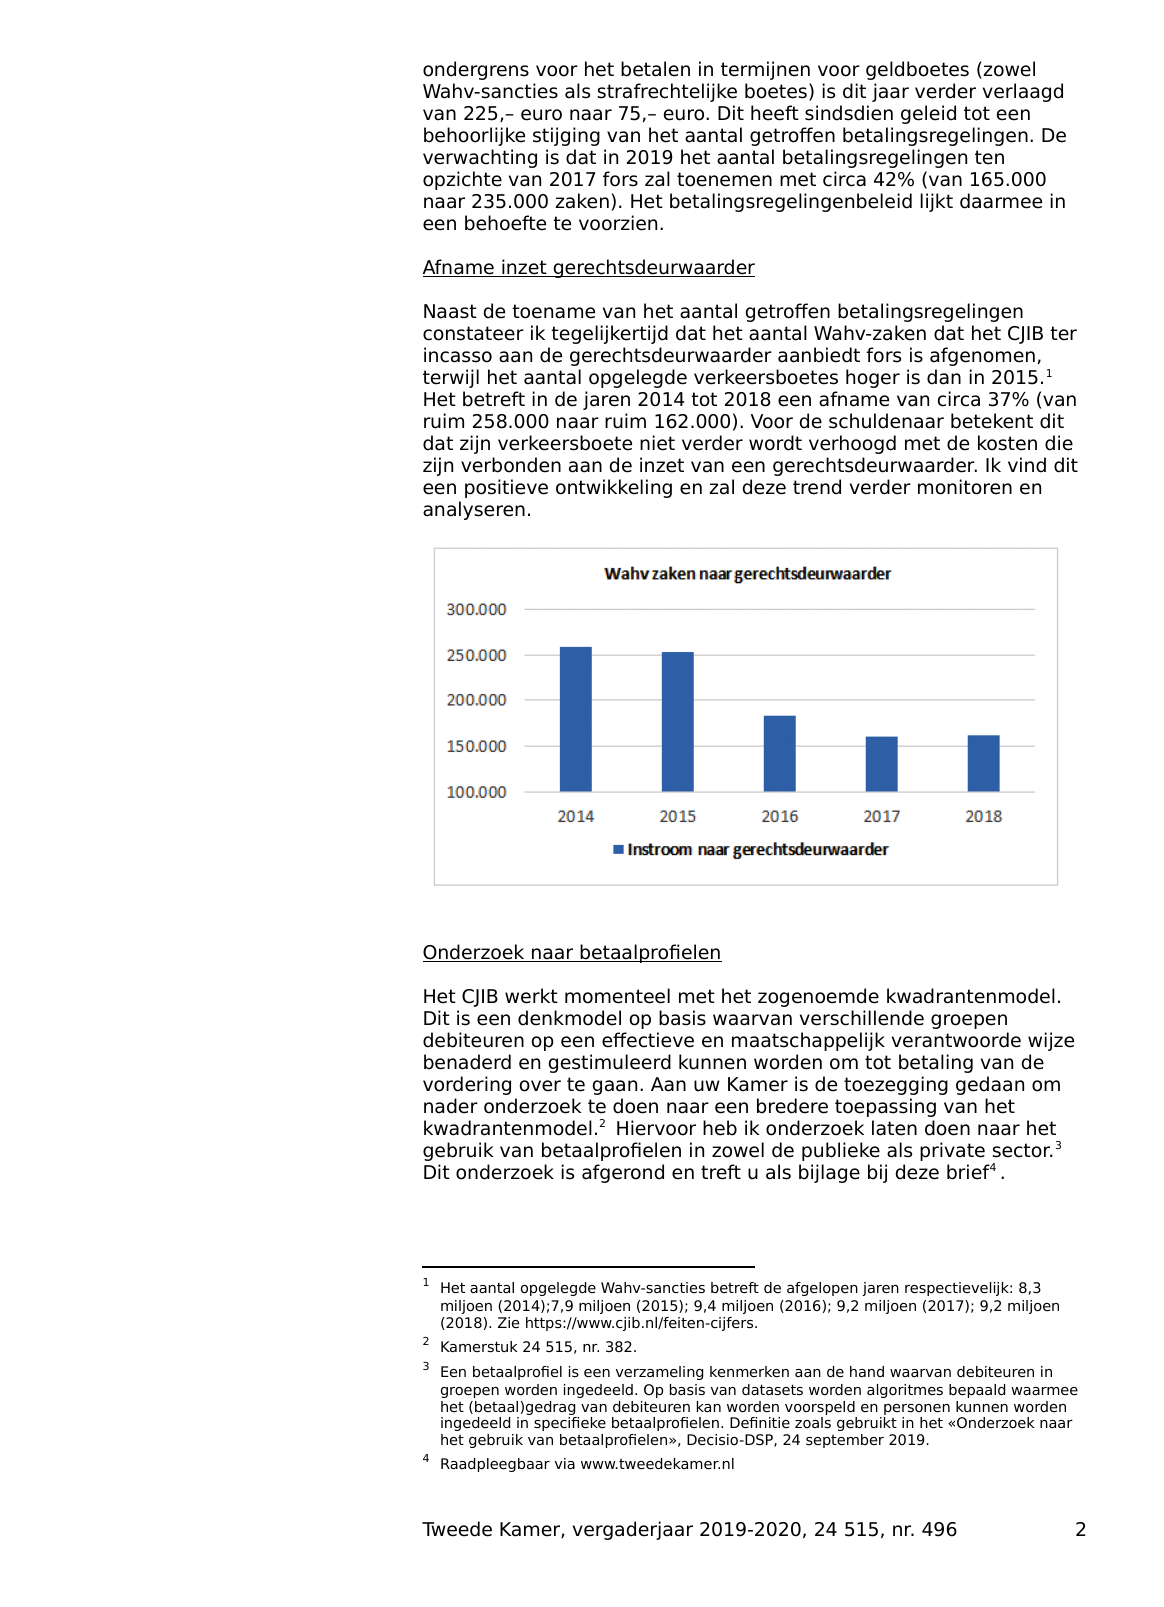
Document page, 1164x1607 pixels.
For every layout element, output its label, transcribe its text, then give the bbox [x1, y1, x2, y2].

text Een betaalprofiel is een verzameling kenmerken aan de hand waarvan debiteuren in groepen worden ingedeeld. Op basis van datasets worden algoritmes bepaald waarmee het (betaal)gedrag van debiteuren kan worden voorspeld en personen kunnen worden ingedeeld in specifieke betaalprofielen. Definitie zoals gebruikt in het «Onderzoek naar het gebruik van betaalprofielen», Decisio-DSP, 24 september 2019. [422, 1360, 1087, 1449]
subtitle Onderzoek naar betaalprofielen [422, 942, 1087, 964]
subtitle Afname inzet gerechtsdeurwaarder [422, 257, 1087, 279]
text Raadpleegbaar via www.tweedekamer.nl [422, 1452, 1087, 1474]
text ondergrens voor het betalen in termijnen voor geldboetes (zowel Wahv-sancties als strafrechtelijke boetes) is dit jaar verder verlaagd van 225,– euro naar 75,– euro. Dit heeft sindsdien geleid tot een behoorlijke stijging van het aantal getroffen betalingsregelingen. De verwachting is dat in 2019 het aantal betalingsregelingen ten opzichte van 2017 fors zal toenemen met circa 42% (van 165.000 naar 235.000 zaken). Het betalingsregelingenbeleid lijkt daarmee in een behoefte te voorzien. [422, 59, 1087, 235]
text Kamerstuk 24 515, nr. 382. [422, 1335, 1087, 1357]
picture [422, 543, 1072, 898]
text Naast de toename van het aantal getroffen betalingsregelingen constateer ik tegelijkertijd dat het aantal Wahv-zaken dat het CJIB ter incasso aan de gerechtsdeurwaarder aanbiedt fors is afgenomen, terwijl het aantal opgelegde verkeersboetes hoger is dan in 2015. Het betreft in de jaren 2014 tot 2018 een afname van circa 37% (van ruim 258.000 naar ruim 162.000). Voor de schuldenaar betekent dit dat zijn verkeersboete niet verder wordt verhoogd met de kosten die zijn verbonden aan de inzet van een gerechtsdeurwaarder. Ik vind dit een positieve ontwikkeling en zal deze trend verder monitoren en analyseren. [422, 301, 1087, 521]
text Het CJIB werkt momenteel met het zogenoemde kwadrantenmodel. Dit is een denkmodel op basis waarvan verschillende groepen debiteuren op een effectieve en maatschappelijk verantwoorde wijze benaderd en gestimuleerd kunnen worden om tot betaling van de vordering over te gaan. Aan uw Kamer is de toezegging gedaan om nader onderzoek te doen naar een bredere toepassing van het kwadrantenmodel. Hiervoor heb ik onderzoek laten doen naar het gebruik van betaalprofielen in zowel de publieke als private sector. Dit onderzoek is afgerond en treft u als bijlage bij deze brief. [422, 986, 1087, 1184]
text Het aantal opgelegde Wahv-sancties betreft de afgelopen jaren respectievelijk: 8,3 miljoen (2014);7,9 miljoen (2015); 9,4 miljoen (2016); 9,2 miljoen (2017); 9,2 miljoen (2018). Zie https://www.cjib.nl/feiten-cijfers. [422, 1276, 1087, 1332]
